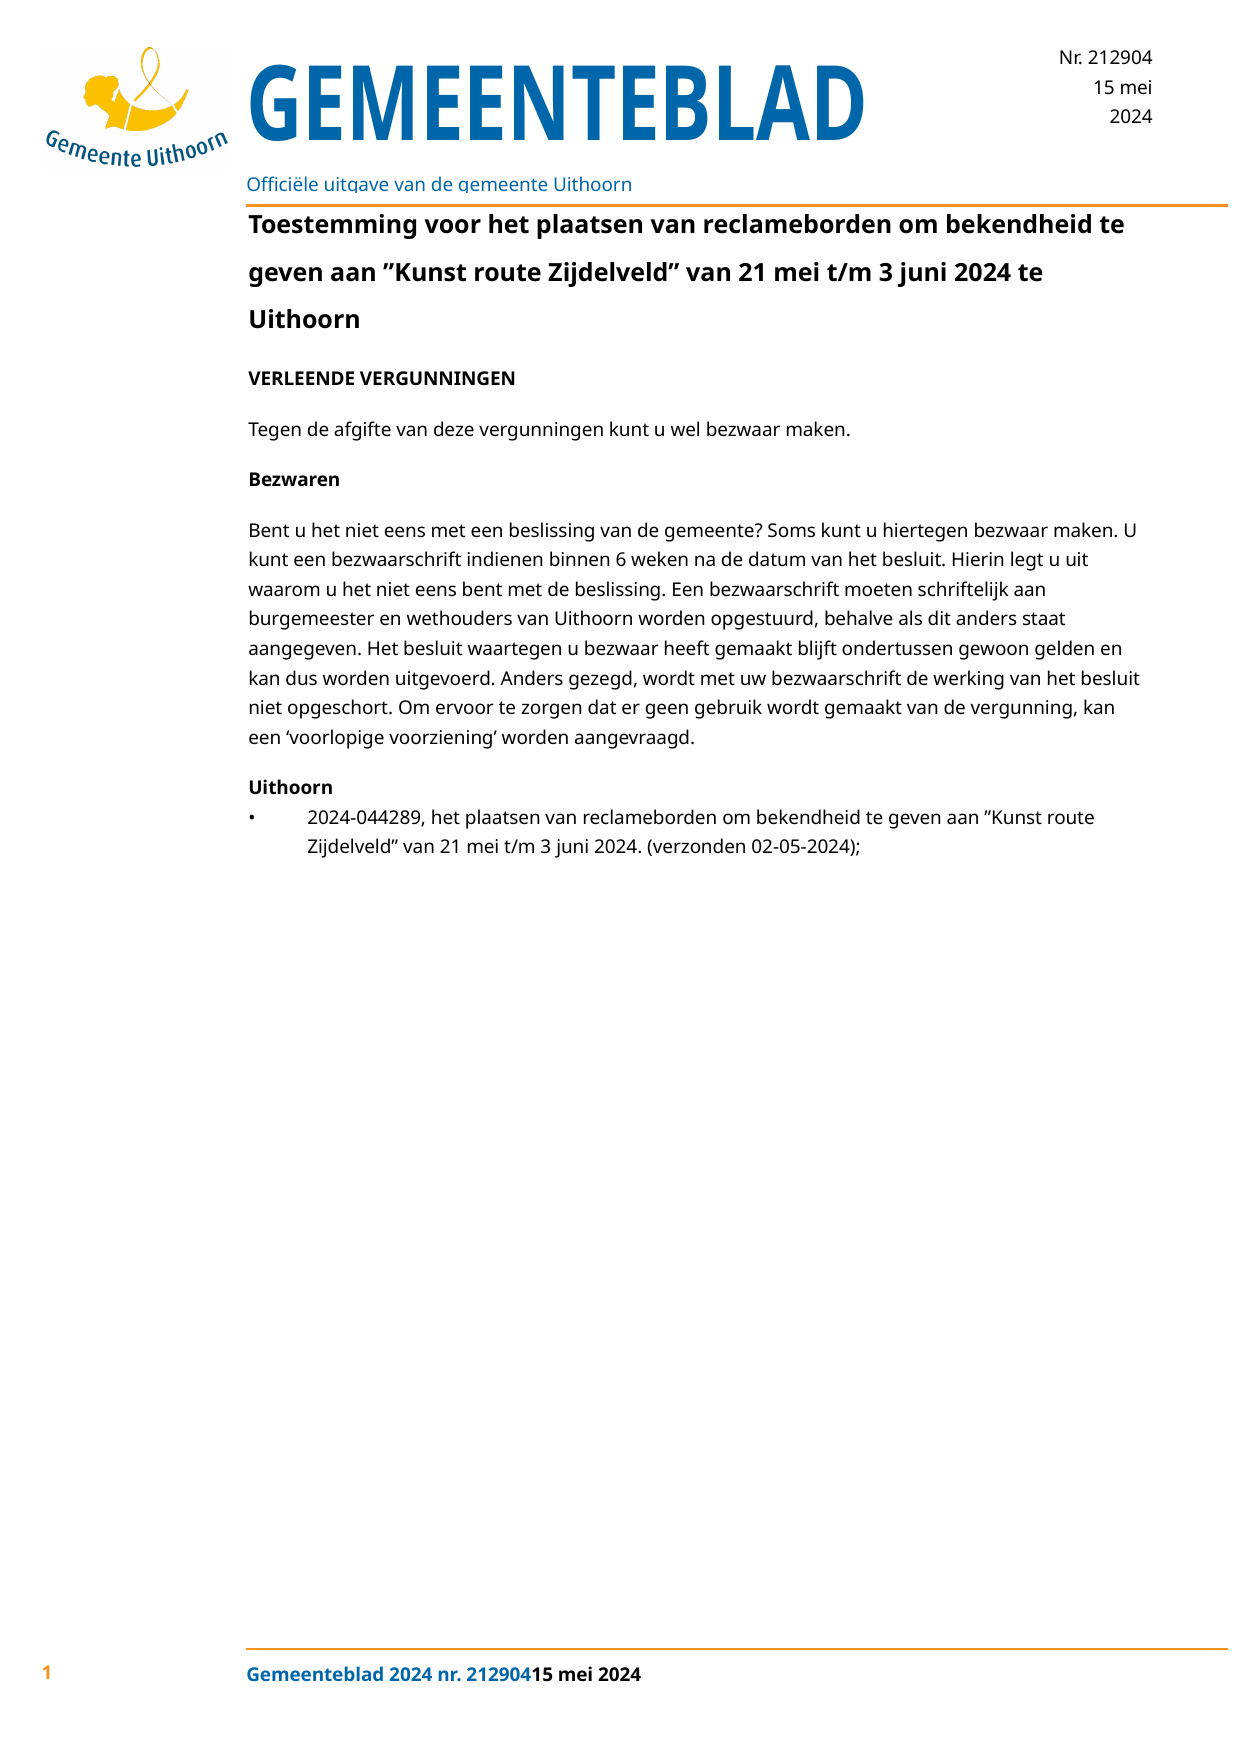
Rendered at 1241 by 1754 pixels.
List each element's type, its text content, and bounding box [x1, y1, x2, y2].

text Uithoorn [248, 774, 1152, 800]
text Bezwaren [248, 466, 1152, 492]
list 2024-044289, het plaatsen van reclameborden om bekendheid te geven aan ”Kunst route Zijdelveld” van 21 mei t/m 3 juni 2024. (verzonden 02-05-2024); [248, 804, 1152, 859]
picture [41, 47, 231, 172]
text Bent u het niet eens met een beslissing van de gemeente? Soms kunt u hiertegen bezwaar maken. U kunt een bezwaarschrift indienen binnen 6 weken na de datum van het besluit. Hierin legt u uit waarom u het niet eens bent met de beslissing. Een bezwaarschrift moeten schriftelijk aan burgemeester en wethouders van Uithoorn worden opgestuurd, behalve als dit anders staat aangegeven. Het besluit waartegen u bezwaar heeft gemaakt blijft ondertussen gewoon gelden en kan dus worden uitgevoerd. Anders gezegd, wordt met uw bezwaarschrift de werking van het besluit niet opgeschort. Om ervoor te zorgen dat er geen gebruik wordt gemaakt van de vergunning, kan een ‘voorlopige voorziening’ worden aangevraagd. [248, 517, 1152, 749]
text Toestemming voor het plaatsen van reclameborden om bekendheid te geven aan ”Kunst route Zijdelveld” van 21 mei t/m 3 juni 2024 te Uithoorn [248, 207, 1152, 336]
text VERLEENDE VERGUNNINGEN [248, 366, 1152, 391]
text Tegen de afgifte van deze vergunningen kunt u wel bezwaar maken. [248, 416, 1152, 442]
